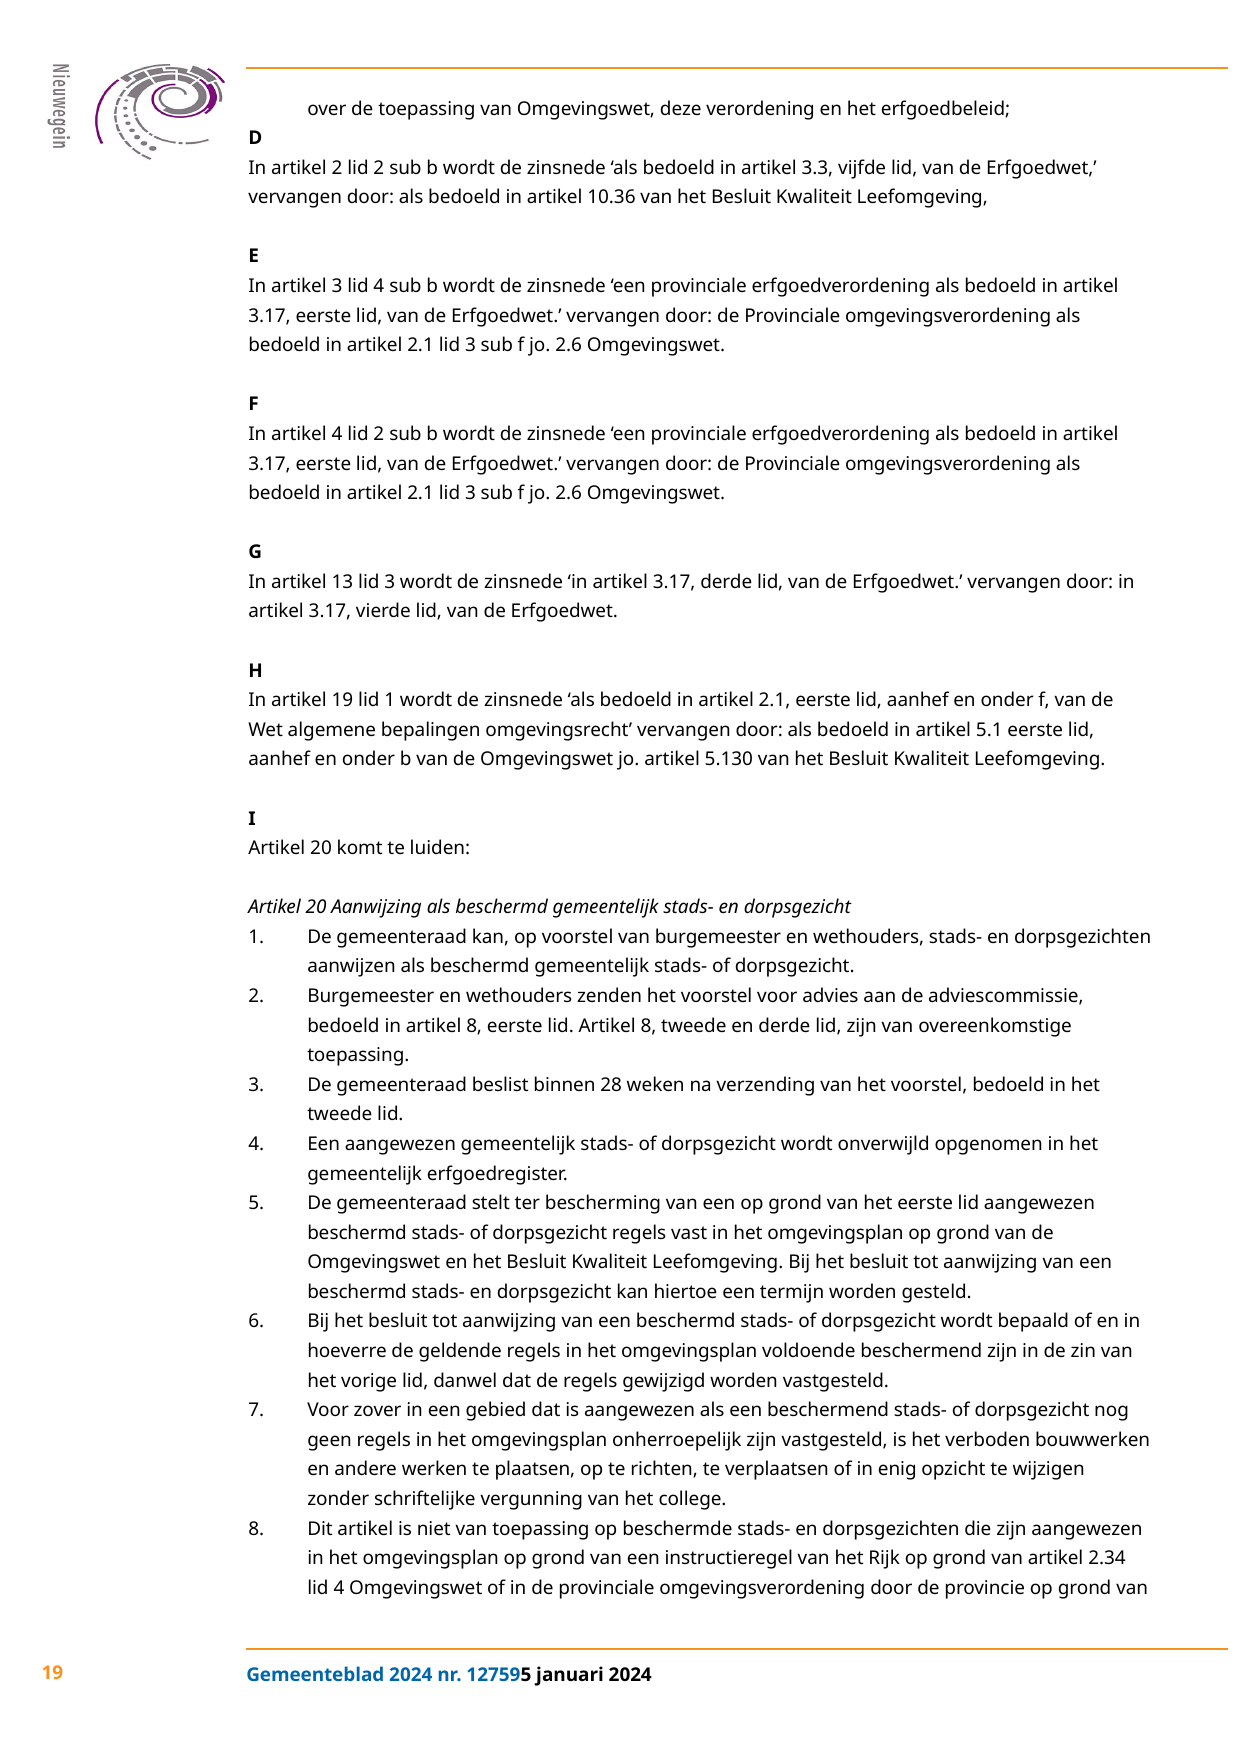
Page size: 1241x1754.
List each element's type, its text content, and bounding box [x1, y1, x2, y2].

list Bij het besluit tot aanwijzing van een beschermd stads- of dorpsgezicht wordt bepaald of en in hoeverre de geldende regels in het omgevingsplan voldoende beschermend zijn in de zin van het vorige lid, danwel dat de regels gewijzigd worden vastgesteld. [248, 1308, 1152, 1393]
list over de toepassing van Omgevingswet, deze verordening en het erfgoedbeleid; [248, 95, 1152, 121]
text Artikel 20 komt te luiden: [248, 834, 1152, 860]
text H [248, 657, 1152, 683]
text E [248, 243, 1152, 268]
list De gemeenteraad beslist binnen 28 weken na verzending van het voorstel, bedoeld in het tweede lid. [248, 1071, 1152, 1126]
text In artikel 3 lid 4 sub b wordt de zinsnede ‘een provinciale erfgoedverordening als bedoeld in artikel 3.17, eerste lid, van de Erfgoedwet.’ vervangen door: de Provinciale omgevingsverordening als bedoeld in artikel 2.1 lid 3 sub f jo. 2.6 Omgevingswet. [248, 272, 1152, 357]
picture [41, 47, 231, 172]
text In artikel 2 lid 2 sub b wordt de zinsnede ‘als bedoeld in artikel 3.3, vijfde lid, van de Erfgoedwet,’ vervangen door: als bedoeld in artikel 10.36 van het Besluit Kwaliteit Leefomgeving, [248, 154, 1152, 209]
text I [248, 805, 1152, 831]
list Dit artikel is niet van toepassing op beschermde stads- en dorpsgezichten die zijn aangewezen in het omgevingsplan op grond van een instructieregel van het Rijk op grond van artikel 2.34 lid 4 Omgevingswet of in de provinciale omgevingsverordening door de provincie op grond van [248, 1515, 1152, 1600]
text F [248, 391, 1152, 416]
list De gemeenteraad kan, op voorstel van burgemeester en wethouders, stads- en dorpsgezichten aanwijzen als beschermd gemeentelijk stads- of dorpsgezicht. [248, 923, 1152, 978]
text In artikel 4 lid 2 sub b wordt de zinsnede ‘een provinciale erfgoedverordening als bedoeld in artikel 3.17, eerste lid, van de Erfgoedwet.’ vervangen door: de Provinciale omgevingsverordening als bedoeld in artikel 2.1 lid 3 sub f jo. 2.6 Omgevingswet. [248, 420, 1152, 505]
list Burgemeester en wethouders zenden het voorstel voor advies aan de adviescommissie, bedoeld in artikel 8, eerste lid. Artikel 8, tweede en derde lid, zijn van overeenkomstige toepassing. [248, 982, 1152, 1067]
list Een aangewezen gemeentelijk stads- of dorpsgezicht wordt onverwijld opgenomen in het gemeentelijk erfgoedregister. [248, 1130, 1152, 1186]
list Voor zover in een gebied dat is aangewezen als een beschermend stads- of dorpsgezicht nog geen regels in het omgevingsplan onherroepelijk zijn vastgesteld, is het verboden bouwwerken en andere werken te plaatsen, op te richten, te verplaatsen of in enig opzicht te wijzigen zonder schriftelijke vergunning van het college. [248, 1396, 1152, 1511]
text D [248, 124, 1152, 150]
text In artikel 19 lid 1 wordt de zinsnede ‘als bedoeld in artikel 2.1, eerste lid, aanhef en onder f, van de Wet algemene bepalingen omgevingsrecht’ vervangen door: als bedoeld in artikel 5.1 eerste lid, aanhef en onder b van de Omgevingswet jo. artikel 5.130 van het Besluit Kwaliteit Leefomgeving. [248, 686, 1152, 771]
text Artikel 20 Aanwijzing als beschermd gemeentelijk stads- en dorpsgezicht [248, 893, 1152, 919]
text In artikel 13 lid 3 wordt de zinsnede ‘in artikel 3.17, derde lid, van de Erfgoedwet.’ vervangen door: in artikel 3.17, vierde lid, van de Erfgoedwet. [248, 568, 1152, 623]
list De gemeenteraad stelt ter bescherming van een op grond van het eerste lid aangewezen beschermd stads- of dorpsgezicht regels vast in het omgevingsplan op grond van de Omgevingswet en het Besluit Kwaliteit Leefomgeving. Bij het besluit tot aanwijzing van een beschermd stads- en dorpsgezicht kan hiertoe een termijn worden gesteld. [248, 1189, 1152, 1304]
text G [248, 538, 1152, 564]
